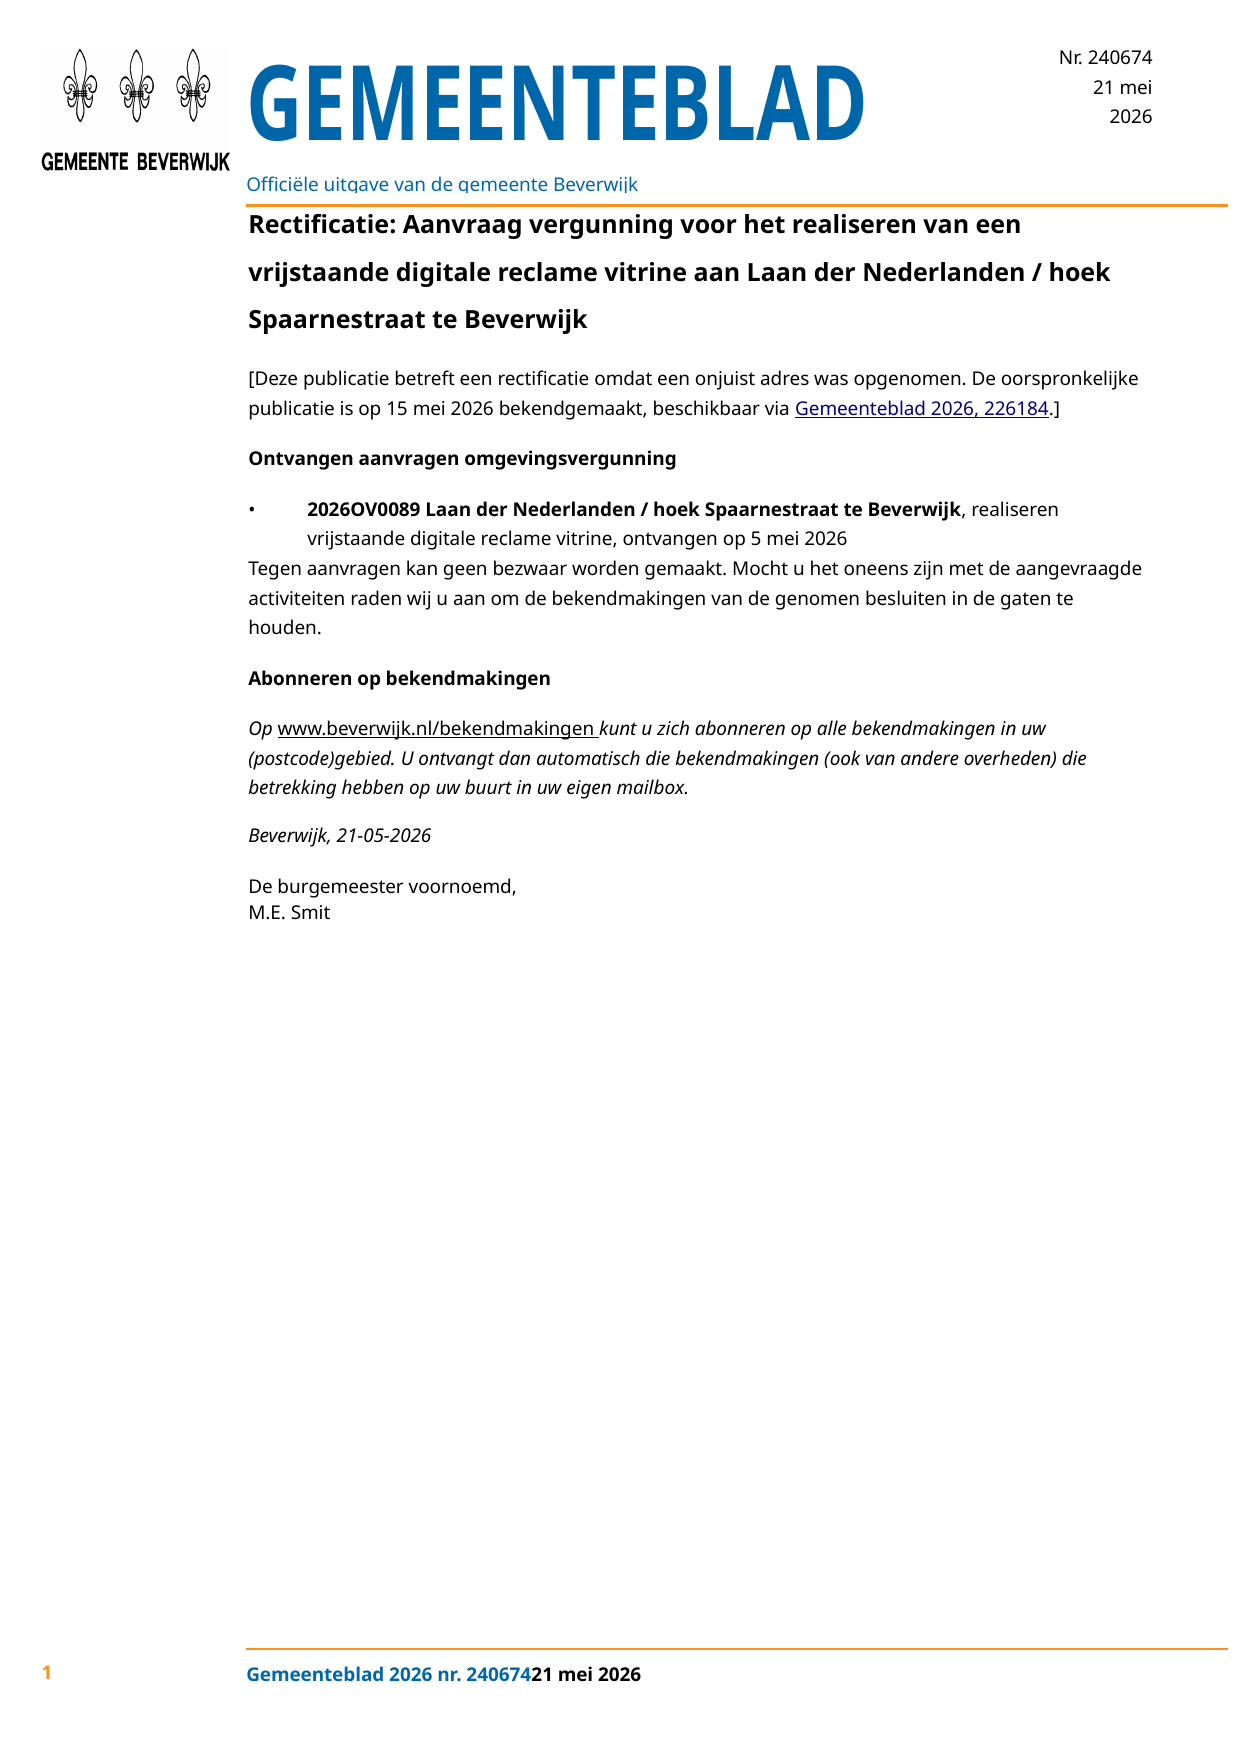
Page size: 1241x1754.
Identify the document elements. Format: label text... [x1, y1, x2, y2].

text De burgemeester voornoemd, [248, 873, 1152, 899]
text Rectificatie: Aanvraag vergunning voor het realiseren van een vrijstaande digitale reclame vitrine aan Laan der Nederlanden / hoek Spaarnestraat te Beverwijk [248, 207, 1152, 336]
text Tegen aanvragen kan geen bezwaar worden gemaakt. Mocht u het oneens zijn met de aangevraagde activiteiten raden wij u aan om de bekendmakingen van de genomen besluiten in de gaten te houden. [248, 555, 1152, 640]
list 2026OV0089 Laan der Nederlanden / hoek Spaarnestraat te Beverwijk, realiseren vrijstaande digitale reclame vitrine, ontvangen op 5 mei 2026 [248, 496, 1152, 551]
text Ontvangen aanvragen omgevingsvergunning [248, 446, 1152, 471]
text [Deze publicatie betreft een rectificatie omdat een onjuist adres was opgenomen. De oorspronkelijke publicatie is op 15 mei 2026 bekendgemaakt, beschikbaar via Gemeenteblad 2026, 226184.] [248, 366, 1152, 421]
text Abonneren op bekendmakingen [248, 665, 1152, 690]
text M.E. Smit [248, 899, 1152, 925]
picture [41, 47, 231, 172]
text Op www.beverwijk.nl/bekendmakingen kunt u zich abonneren op alle bekendmakingen in uw (postcode)gebied. U ontvangt dan automatisch die bekendmakingen (ook van andere overheden) die betrekking hebben op uw buurt in uw eigen mailbox. [248, 715, 1152, 800]
text Beverwijk, 21-05-2026 [248, 822, 1152, 848]
